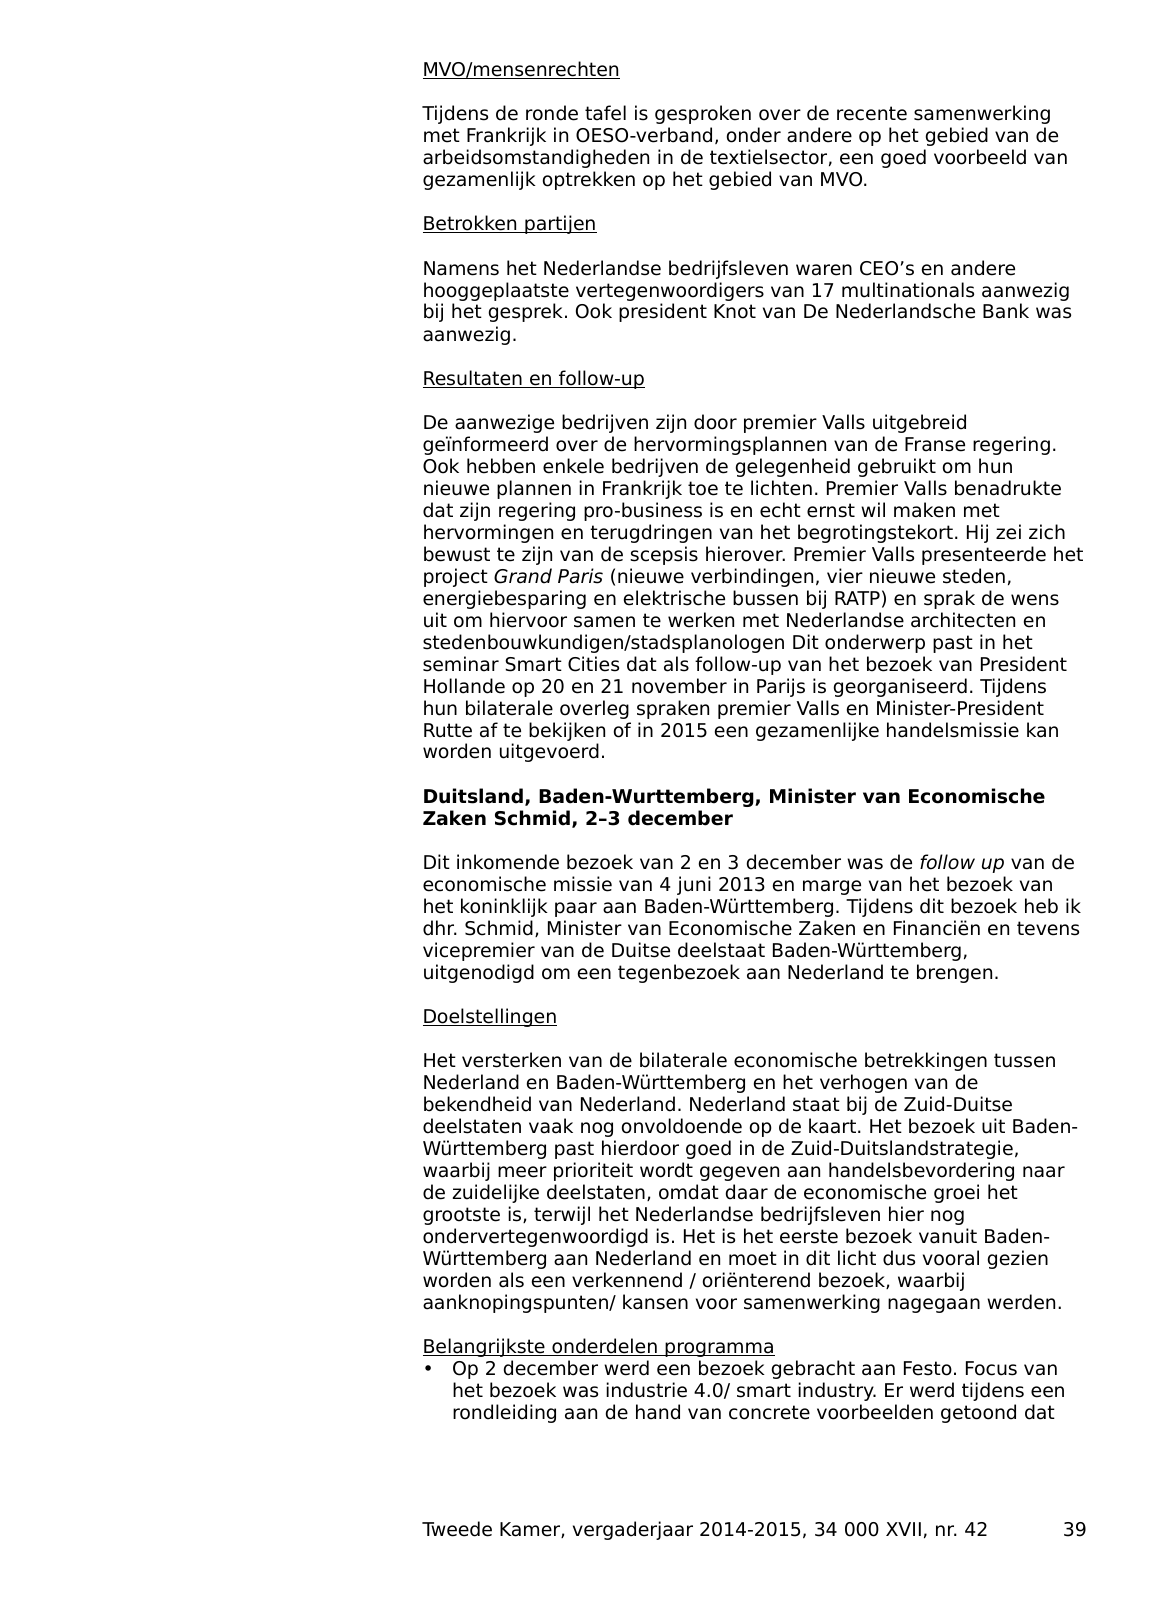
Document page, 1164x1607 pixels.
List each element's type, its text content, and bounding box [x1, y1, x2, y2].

subtitle Resultaten en follow-up [422, 368, 1087, 389]
subtitle Duitsland, Baden-Wurttemberg, Minister van Economische Zaken Schmid, 2–3 december [422, 786, 1087, 829]
subtitle MVO/mensenrechten [422, 59, 1087, 81]
text Tijdens de ronde tafel is gesproken over de recente samenwerking met Frankrijk in OESO-verband, onder andere op het gebied van de arbeidsomstandigheden in de textielsector, een goed voorbeeld van gezamenlijk optrekken op het gebied van MVO. [422, 103, 1087, 191]
subtitle Betrokken partijen [422, 213, 1087, 235]
text De aanwezige bedrijven zijn door premier Valls uitgebreid geïnformeerd over de hervormingsplannen van de Franse regering. Ook hebben enkele bedrijven de gelegenheid gebruikt om hun nieuwe plannen in Frankrijk toe te lichten. Premier Valls benadrukte dat zijn regering pro-business is en echt ernst wil maken met hervormingen en terugdringen van het begrotingstekort. Hij zei zich bewust te zijn van de scepsis hierover. Premier Valls presenteerde het project Grand Paris (nieuwe verbindingen, vier nieuwe steden, energiebesparing en elektrische bussen bij RATP) en sprak de wens uit om hiervoor samen te werken met Nederlandse architecten en stedenbouwkundigen/stadsplanologen Dit onderwerp past in het seminar Smart Cities dat als follow-up van het bezoek van President Hollande op 20 en 21 november in Parijs is georganiseerd. Tijdens hun bilaterale overleg spraken premier Valls en Minister-President Rutte af te bekijken of in 2015 een gezamenlijke handelsmissie kan worden uitgevoerd. [422, 412, 1087, 763]
subtitle Belangrijkste onderdelen programma [422, 1336, 1087, 1358]
subtitle Doelstellingen [422, 1006, 1087, 1028]
text • Op 2 december werd een bezoek gebracht aan Festo. Focus van het bezoek was industrie 4.0/ smart industry. Er werd tijdens een rondleiding aan de hand van concrete voorbeelden getoond dat [422, 1358, 1087, 1424]
text Namens het Nederlandse bedrijfsleven waren CEO’s en andere hooggeplaatste vertegenwoordigers van 17 multinationals aanwezig bij het gesprek. Ook president Knot van De Nederlandsche Bank was aanwezig. [422, 257, 1087, 345]
text Dit inkomende bezoek van 2 en 3 december was de follow up van de economische missie van 4 juni 2013 en marge van het bezoek van het koninklijk paar aan Baden-Württemberg. Tijdens dit bezoek heb ik dhr. Schmid, Minister van Economische Zaken en Financiën en tevens vicepremier van de Duitse deelstaat Baden-Württemberg, uitgenodigd om een tegenbezoek aan Nederland te brengen. [422, 852, 1087, 984]
text Het versterken van de bilaterale economische betrekkingen tussen Nederland en Baden-Württemberg en het verhogen van de bekendheid van Nederland. Nederland staat bij de Zuid-Duitse deelstaten vaak nog onvoldoende op de kaart. Het bezoek uit Baden-Württemberg past hierdoor goed in de Zuid-Duitslandstrategie, waarbij meer prioriteit wordt gegeven aan handelsbevordering naar de zuidelijke deelstaten, omdat daar de economische groei het grootste is, terwijl het Nederlandse bedrijfsleven hier nog ondervertegenwoordigd is. Het is het eerste bezoek vanuit Baden-Württemberg aan Nederland en moet in dit licht dus vooral gezien worden als een verkennend / oriënterend bezoek, waarbij aanknopingspunten/ kansen voor samenwerking nagegaan werden. [422, 1050, 1087, 1314]
